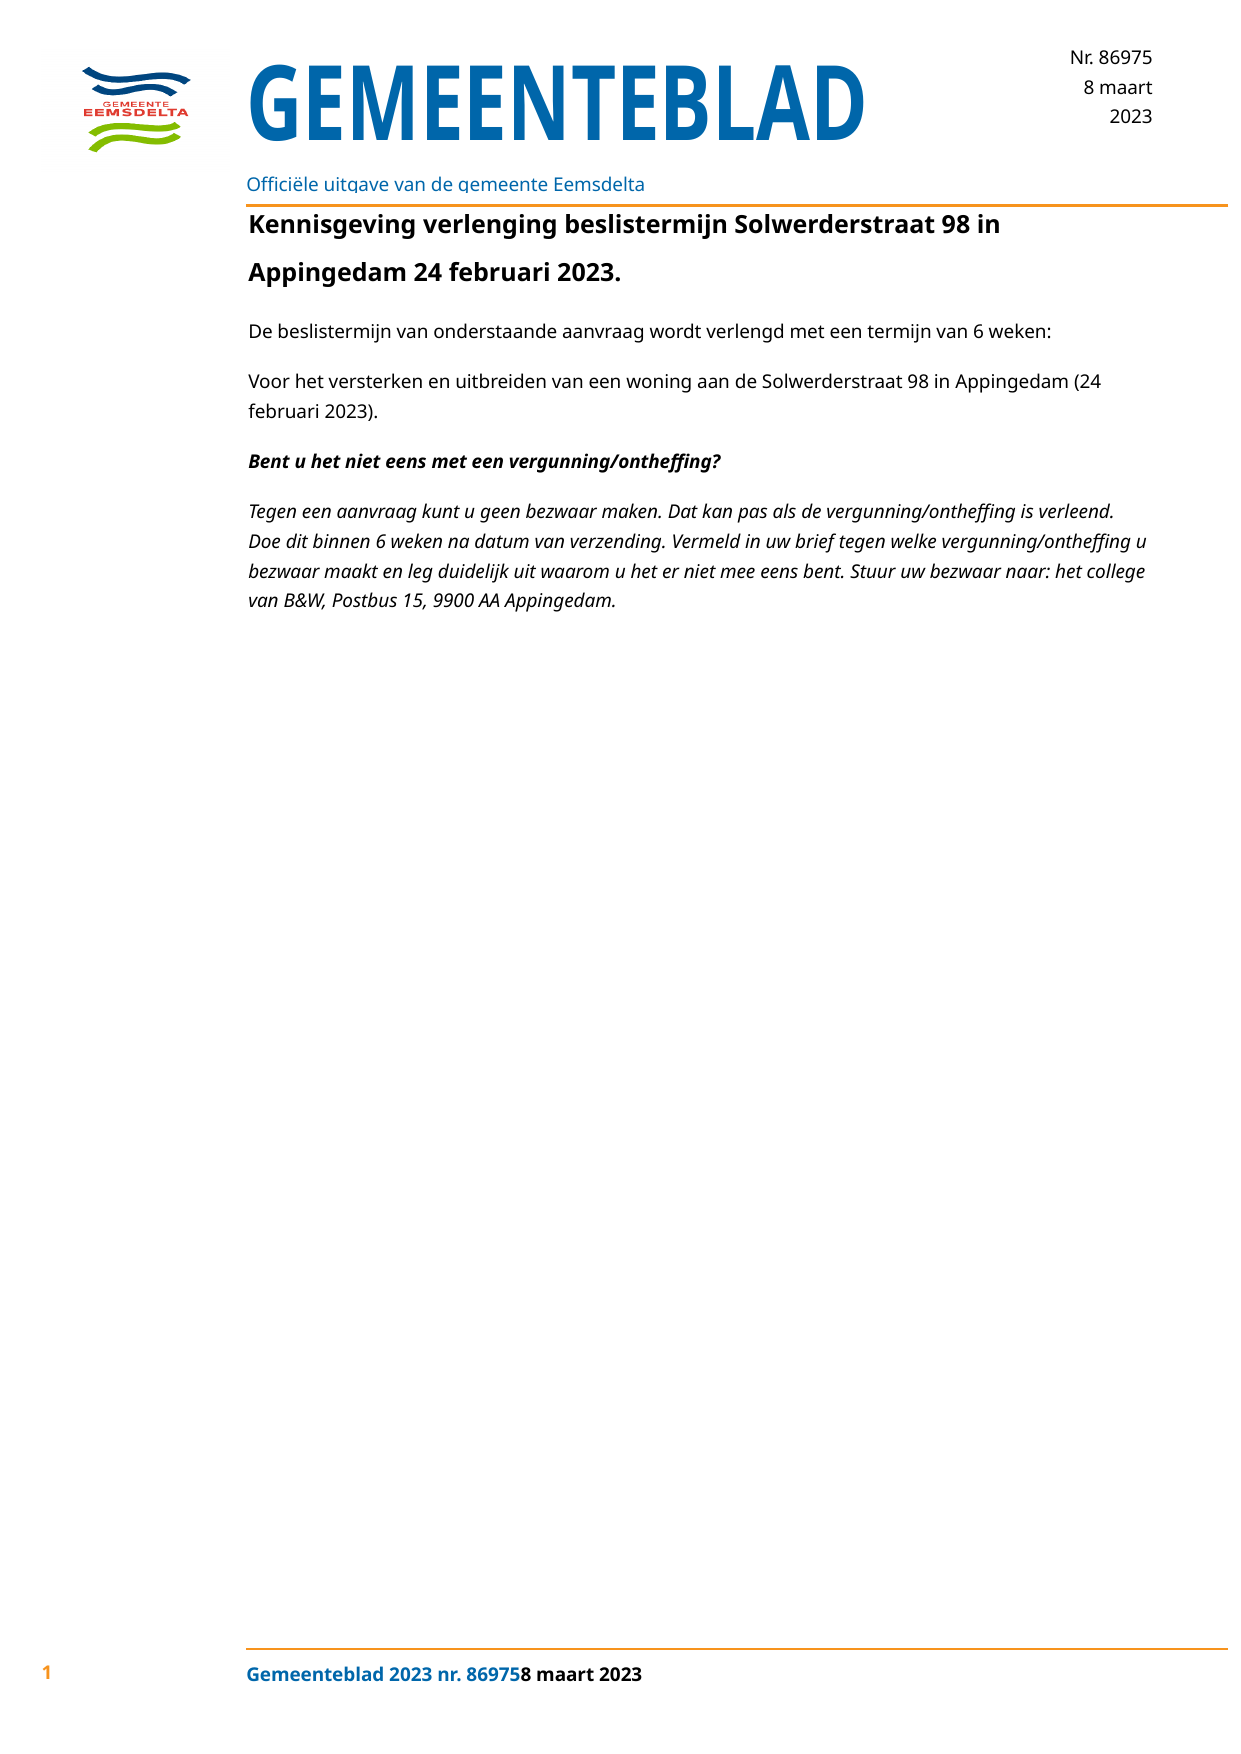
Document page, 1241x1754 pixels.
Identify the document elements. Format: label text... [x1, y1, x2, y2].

text Tegen een aanvraag kunt u geen bezwaar maken. Dat kan pas als de vergunning/ontheffing is verleend. Doe dit binnen 6 weken na datum van verzending. Vermeld in uw brief tegen welke vergunning/ontheffing u bezwaar maakt en leg duidelijk uit waarom u het er niet mee eens bent. Stuur uw bezwaar naar: het college van B&W, Postbus 15, 9900 AA Appingedam. [248, 499, 1152, 613]
picture [41, 47, 231, 172]
text Voor het versterken en uitbreiden van een woning aan de Solwerderstraat 98 in Appingedam (24 februari 2023). [248, 368, 1152, 424]
text Kennisgeving verlenging beslistermijn Solwerderstraat 98 in Appingedam 24 februari 2023. [248, 207, 1152, 288]
text De beslistermijn van onderstaande aanvraag wordt verlengd met een termijn van 6 weken: [248, 318, 1152, 344]
text Bent u het niet eens met een vergunning/ontheffing? [248, 448, 1152, 474]
